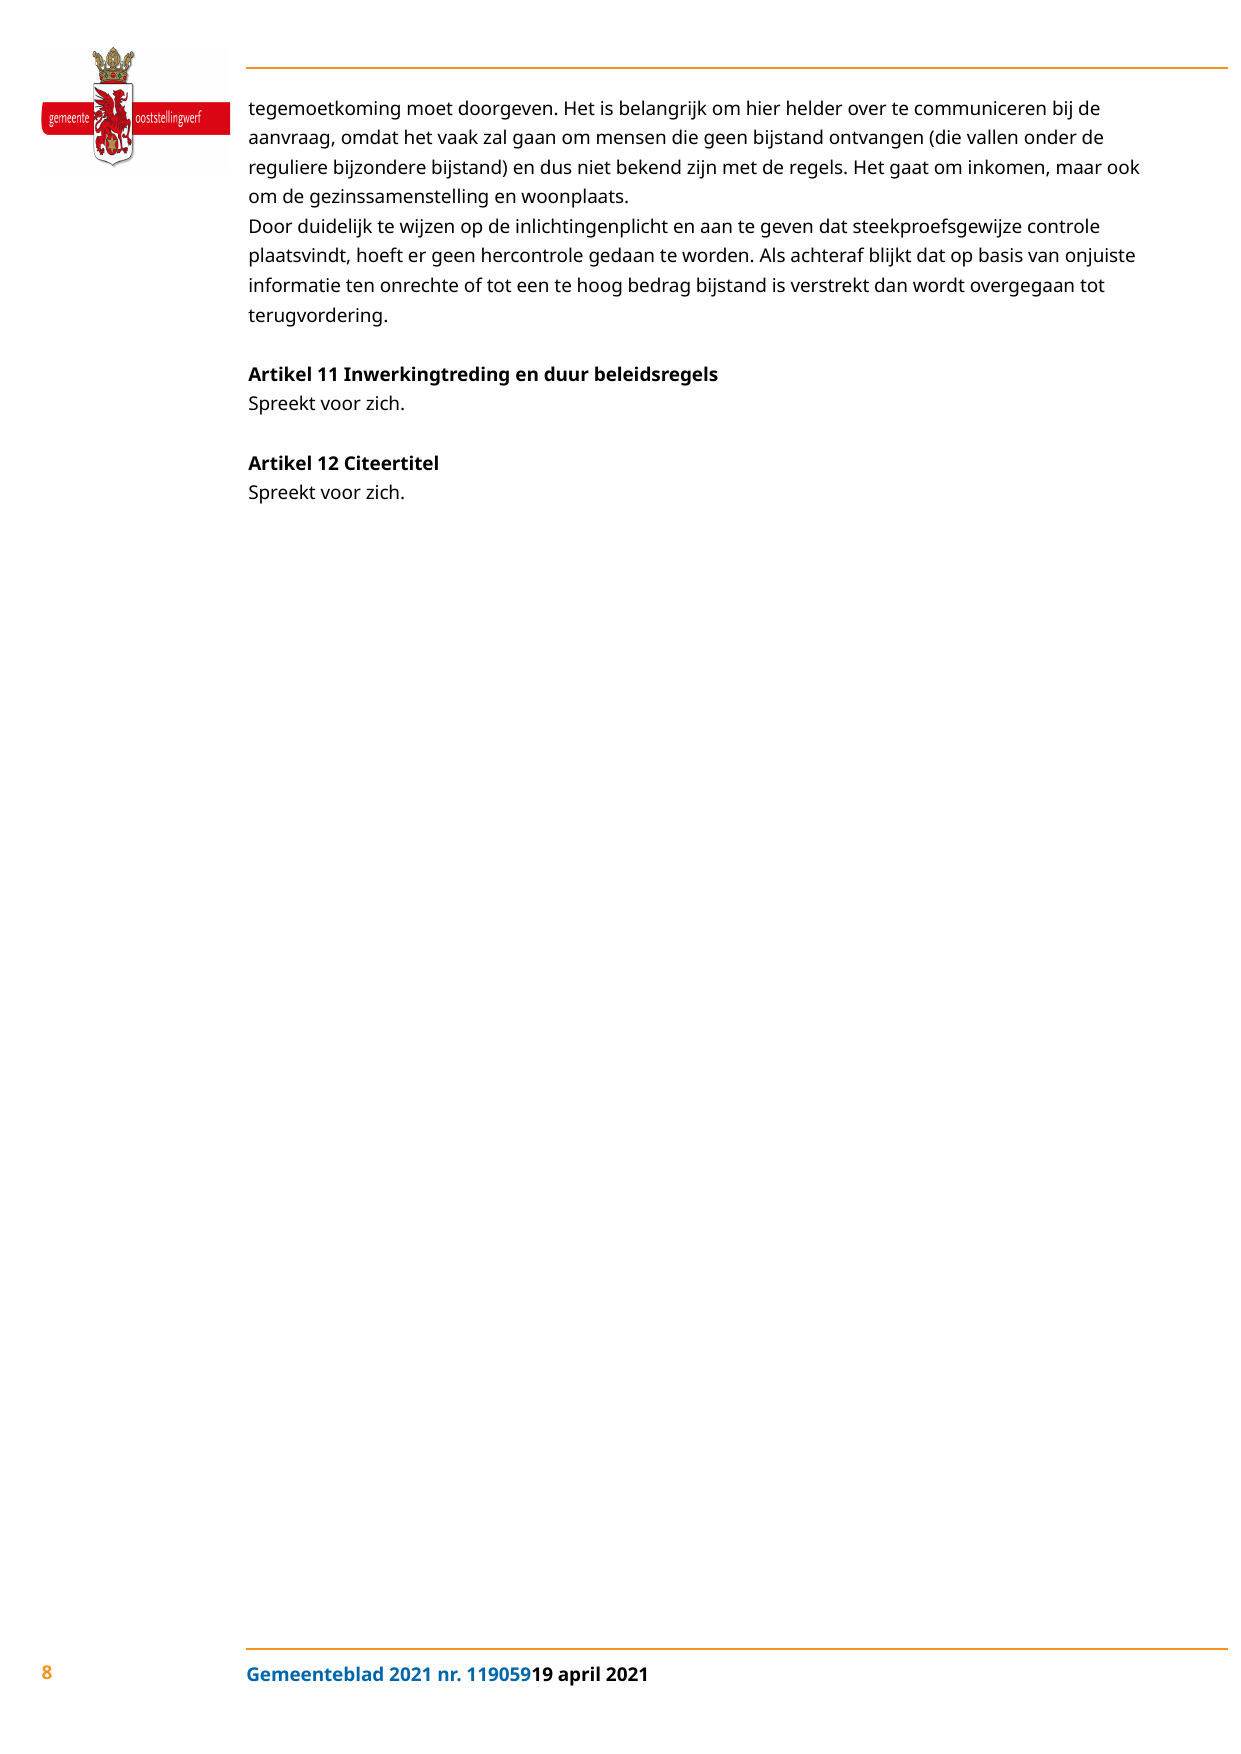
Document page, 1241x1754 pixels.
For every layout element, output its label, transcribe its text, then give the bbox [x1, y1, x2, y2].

text Artikel 11 Inwerkingtreding en duur beleidsregels [248, 361, 1152, 387]
text Door duidelijk te wijzen op de inlichtingenplicht en aan te geven dat steekproefsgewijze controle plaatsvindt, hoeft er geen hercontrole gedaan te worden. Als achteraf blijkt dat op basis van onjuiste informatie ten onrechte of tot een te hoog bedrag bijstand is verstrekt dan wordt overgegaan tot terugvordering. [248, 213, 1152, 328]
picture [41, 47, 231, 172]
text Spreekt voor zich. [248, 479, 1152, 505]
text Spreekt voor zich. [248, 391, 1152, 416]
text tegemoetkoming moet doorgeven. Het is belangrijk om hier helder over te communiceren bij de aanvraag, omdat het vaak zal gaan om mensen die geen bijstand ontvangen (die vallen onder de reguliere bijzondere bijstand) en dus niet bekend zijn met de regels. Het gaat om inkomen, maar ook om de gezinssamenstelling en woonplaats. [248, 95, 1152, 209]
text Artikel 12 Citeertitel [248, 450, 1152, 476]
